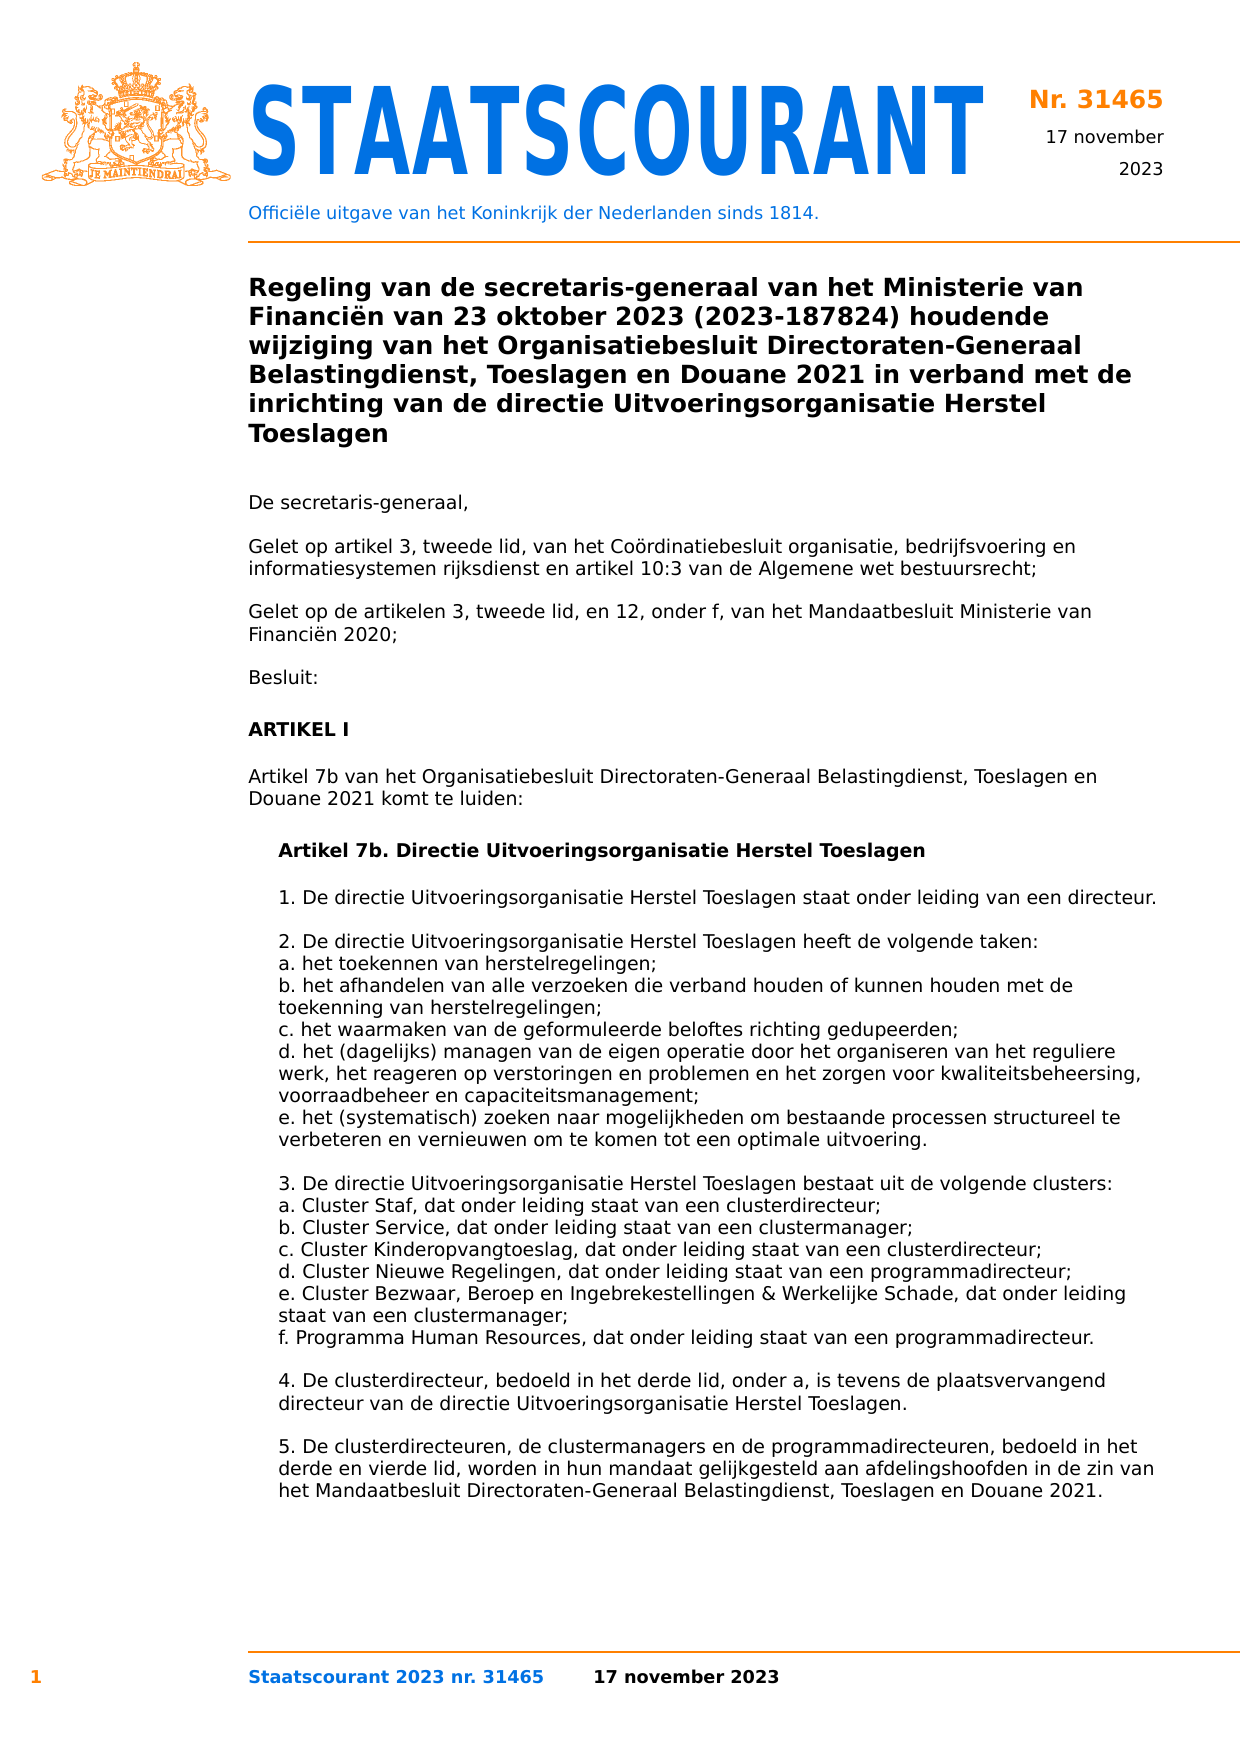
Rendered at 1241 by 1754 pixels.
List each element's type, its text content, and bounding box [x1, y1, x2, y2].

text e. Cluster Bezwaar, Beroep en Ingebrekestellingen & Werkelijke Schade, dat onder leiding staat van een clustermanager; [278, 1283, 1163, 1327]
table_cell Officiële uitgave van het Koninkrijk der Nederlanden sinds 1814. [248, 203, 1240, 241]
table_header [25, 62, 248, 241]
text c. het waarmaken van de geformuleerde beloftes richting gedupeerden; [278, 1019, 1163, 1041]
subtitle Regeling van de secretaris-generaal van het Ministerie van Financiën van 23 oktober 2023 (2023-187824) houdende wijziging van het Organisatiebesluit Directoraten-Generaal Belastingdienst, Toeslagen en Douane 2021 in verband met de inrichting van de directie Uitvoeringsorganisatie Herstel Toeslagen [248, 273, 1163, 448]
table_header Nr. 31465 [998, 62, 1240, 121]
text e. het (systematisch) zoeken naar mogelijkheden om bestaande processen structureel te verbeteren en vernieuwen om te komen tot een optimale uitvoering. [278, 1107, 1163, 1151]
subtitle Artikel 7b. Directie Uitvoeringsorganisatie Herstel Toeslagen [278, 840, 1163, 862]
text Gelet op artikel 3, tweede lid, van het Coördinatiebesluit organisatie, bedrijfsvoering en informatiesystemen rijksdienst en artikel 10:3 van de Algemene wet bestuursrecht; [248, 536, 1163, 579]
text Gelet op de artikelen 3, tweede lid, en 12, onder f, van het Mandaatbesluit Ministerie van Financiën 2020; [248, 601, 1163, 645]
text 1. De directie Uitvoeringsorganisatie Herstel Toeslagen staat onder leiding van een directeur. [278, 887, 1163, 909]
text f. Programma Human Resources, dat onder leiding staat van een programmadirecteur. [278, 1327, 1163, 1348]
text 3. De directie Uitvoeringsorganisatie Herstel Toeslagen bestaat uit de volgende clusters: [278, 1173, 1163, 1195]
text d. het (dagelijks) managen van de eigen operatie door het organiseren van het reguliere werk, het reageren op verstoringen en problemen en het zorgen voor kwaliteitsbeheersing, voorraadbeheer en capaciteitsmanagement; [278, 1041, 1163, 1107]
text d. Cluster Nieuwe Regelingen, dat onder leiding staat van een programmadirecteur; [278, 1261, 1163, 1283]
text a. Cluster Staf, dat onder leiding staat van een clusterdirecteur; [278, 1195, 1163, 1217]
table_header STAATSCOURANT [248, 62, 998, 203]
text 2. De directie Uitvoeringsorganisatie Herstel Toeslagen heeft de volgende taken: [278, 931, 1163, 953]
text Artikel 7b van het Organisatiebesluit Directoraten-Generaal Belastingdienst, Toeslagen en Douane 2021 komt te luiden: [248, 766, 1163, 810]
text Besluit: [248, 667, 1163, 689]
text De secretaris-generaal, [248, 492, 1163, 514]
text a. het toekennen van herstelregelingen; [278, 953, 1163, 975]
picture [41, 62, 231, 186]
table_cell 17 november [998, 121, 1240, 153]
text b. het afhandelen van alle verzoeken die verband houden of kunnen houden met de toekenning van herstelregelingen; [278, 975, 1163, 1019]
subtitle ARTIKEL I [248, 719, 1163, 741]
table_cell 2023 [998, 153, 1240, 203]
text b. Cluster Service, dat onder leiding staat van een clustermanager; [278, 1217, 1163, 1239]
text 4. De clusterdirecteur, bedoeld in het derde lid, onder a, is tevens de plaatsvervangend directeur van de directie Uitvoeringsorganisatie Herstel Toeslagen. [278, 1370, 1163, 1414]
text c. Cluster Kinderopvangtoeslag, dat onder leiding staat van een clusterdirecteur; [278, 1239, 1163, 1261]
text 5. De clusterdirecteuren, de clustermanagers en de programmadirecteuren, bedoeld in het derde en vierde lid, worden in hun mandaat gelijkgesteld aan afdelingshoofden in de zin van het Mandaatbesluit Directoraten-Generaal Belastingdienst, Toeslagen en Douane 2021. [278, 1436, 1163, 1502]
